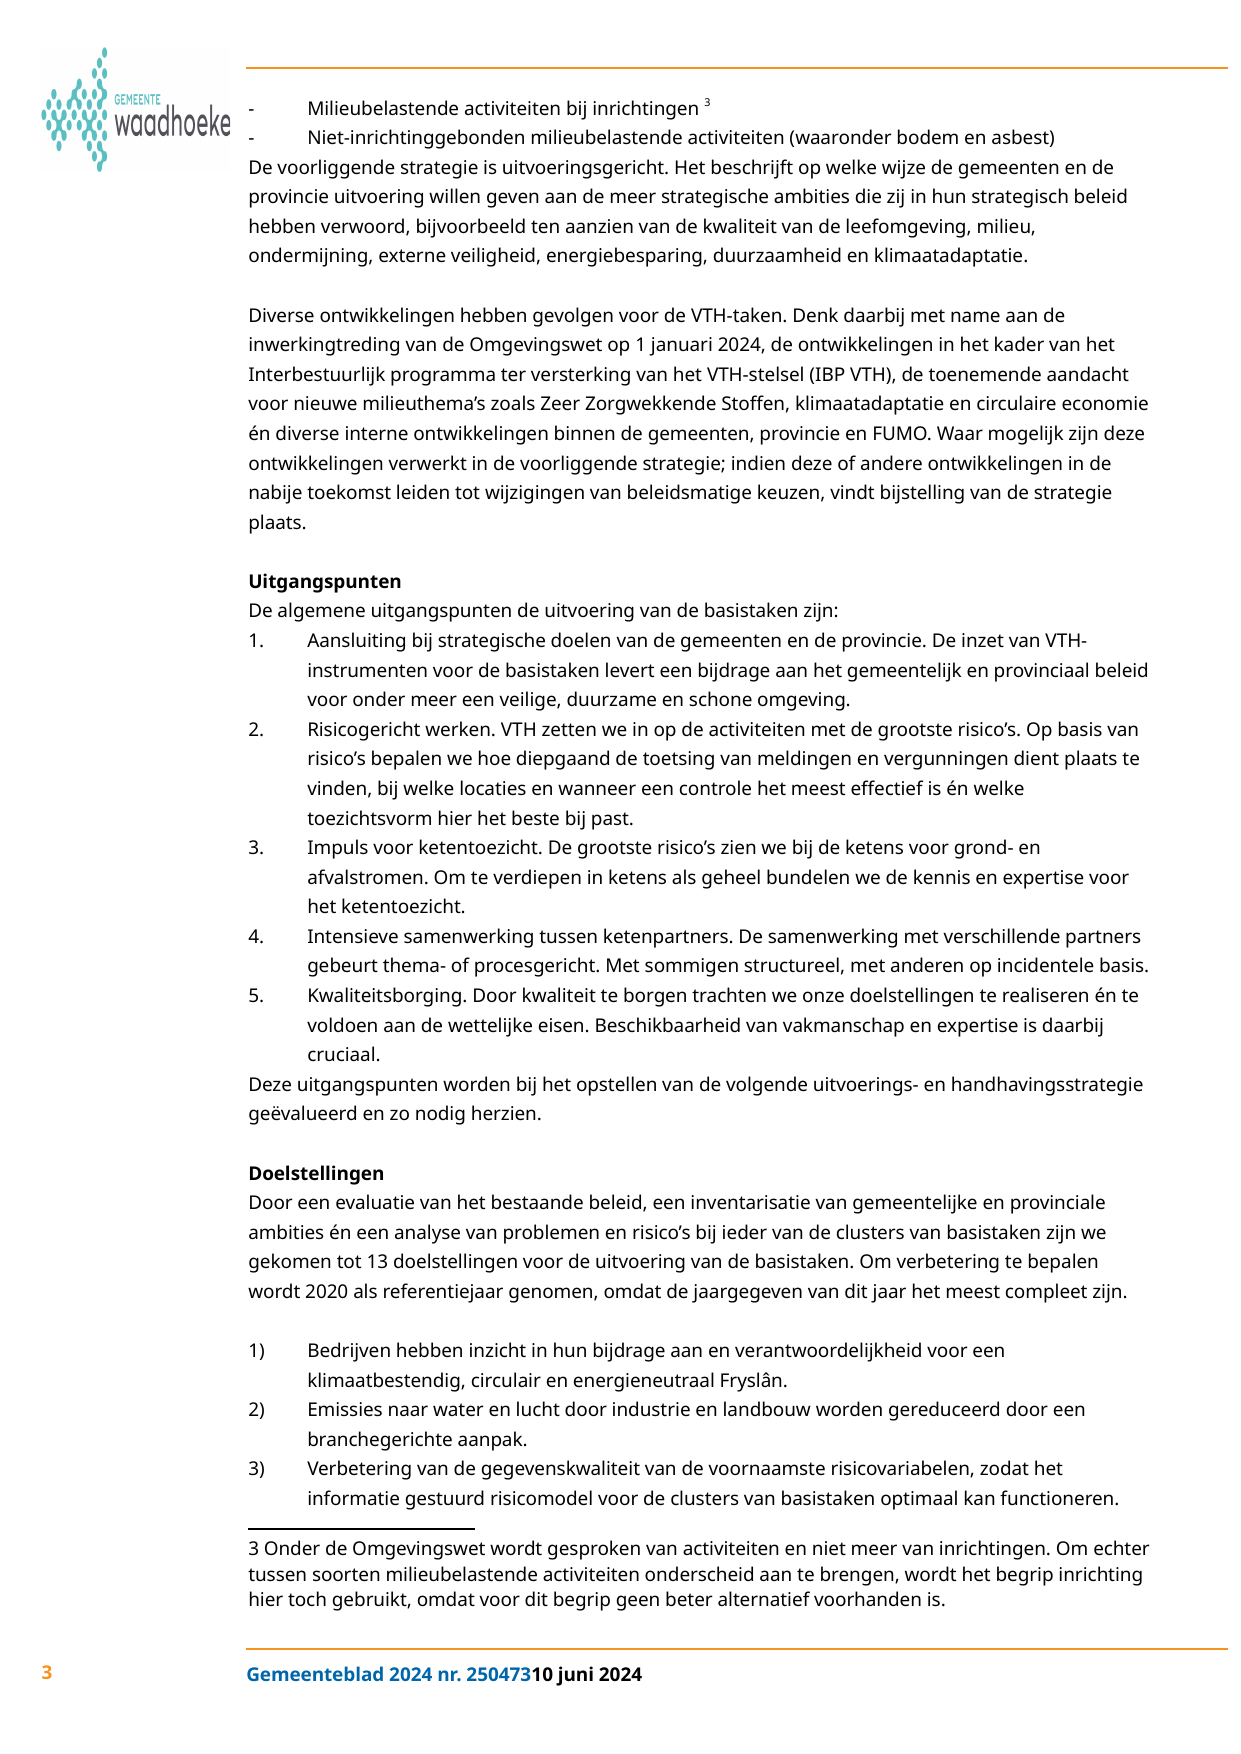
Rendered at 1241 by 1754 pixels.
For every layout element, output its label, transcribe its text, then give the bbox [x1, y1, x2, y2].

list Intensieve samenwerking tussen ketenpartners. De samenwerking met verschillende partners gebeurt thema- of procesgericht. Met sommigen structureel, met anderen op incidentele basis. [248, 923, 1152, 978]
text Deze uitgangspunten worden bij het opstellen van de volgende uitvoerings- en handhavingsstrategie geëvalueerd en zo nodig herzien. [248, 1071, 1152, 1126]
text De voorliggende strategie is uitvoeringsgericht. Het beschrijft op welke wijze de gemeenten en de provincie uitvoering willen geven aan de meer strategische ambities die zij in hun strategisch beleid hebben verwoord, bijvoorbeeld ten aanzien van de kwaliteit van de leefomgeving, milieu, ondermijning, externe veiligheid, energiebesparing, duurzaamheid en klimaatadaptatie. [248, 154, 1152, 268]
list Niet-inrichtinggebonden milieubelastende activiteiten (waaronder bodem en asbest) [248, 124, 1152, 150]
list Onder de Omgevingswet wordt gesproken van activiteiten en niet meer van inrichtingen. Om echter tussen soorten milieubelastende activiteiten onderscheid aan te brengen, wordt het begrip inrichting hier toch gebruikt, omdat voor dit begrip geen beter alternatief voorhanden is. [248, 1535, 1152, 1612]
list Bedrijven hebben inzicht in hun bijdrage aan en verantwoordelijkheid voor een klimaatbestendig, circulair en energieneutraal Fryslân. [248, 1337, 1152, 1393]
list Impuls voor ketentoezicht. De grootste risico’s zien we bij de ketens voor grond- en afvalstromen. Om te verdiepen in ketens als geheel bundelen we de kennis en expertise voor het ketentoezicht. [248, 834, 1152, 919]
text Diverse ontwikkelingen hebben gevolgen voor de VTH-taken. Denk daarbij met name aan de inwerkingtreding van de Omgevingswet op 1 januari 2024, de ontwikkelingen in het kader van het Interbestuurlijk programma ter versterking van het VTH-stelsel (IBP VTH), de toenemende aandacht voor nieuwe milieuthema’s zoals Zeer Zorgwekkende Stoffen, klimaatadaptatie en circulaire economie én diverse interne ontwikkelingen binnen de gemeenten, provincie en FUMO. Waar mogelijk zijn deze ontwikkelingen verwerkt in de voorliggende strategie; indien deze of andere ontwikkelingen in de nabije toekomst leiden tot wijzigingen van beleidsmatige keuzen, vindt bijstelling van de strategie plaats. [248, 302, 1152, 535]
text Door een evaluatie van het bestaande beleid, een inventarisatie van gemeentelijke en provinciale ambities én een analyse van problemen en risico’s bij ieder van de clusters van basistaken zijn we gekomen tot 13 doelstellingen voor de uitvoering van de basistaken. Om verbetering te bepalen wordt 2020 als referentiejaar genomen, omdat de jaargegeven van dit jaar het meest compleet zijn. [248, 1189, 1152, 1304]
list Emissies naar water en lucht door industrie en landbouw worden gereduceerd door een branchegerichte aanpak. [248, 1396, 1152, 1452]
text Uitgangspunten [248, 568, 1152, 594]
list Aansluiting bij strategische doelen van de gemeenten en de provincie. De inzet van VTH-instrumenten voor de basistaken levert een bijdrage aan het gemeentelijk en provinciaal beleid voor onder meer een veilige, duurzame en schone omgeving. [248, 627, 1152, 712]
picture [41, 47, 231, 172]
text De algemene uitgangspunten de uitvoering van de basistaken zijn: [248, 598, 1152, 623]
text Doelstellingen [248, 1160, 1152, 1186]
list Kwaliteitsborging. Door kwaliteit te borgen trachten we onze doelstellingen te realiseren én te voldoen aan de wettelijke eisen. Beschikbaarheid van vakmanschap en expertise is daarbij cruciaal. [248, 982, 1152, 1067]
list Verbetering van de gegevenskwaliteit van de voornaamste risicovariabelen, zodat het informatie gestuurd risicomodel voor de clusters van basistaken optimaal kan functioneren. [248, 1456, 1152, 1511]
list Milieubelastende activiteiten bij inrichtingen [248, 95, 1152, 121]
list Risicogericht werken. VTH zetten we in op de activiteiten met de grootste risico’s. Op basis van risico’s bepalen we hoe diepgaand de toetsing van meldingen en vergunningen dient plaats te vinden, bij welke locaties en wanneer een controle het meest effectief is én welke toezichtsvorm hier het beste bij past. [248, 716, 1152, 831]
